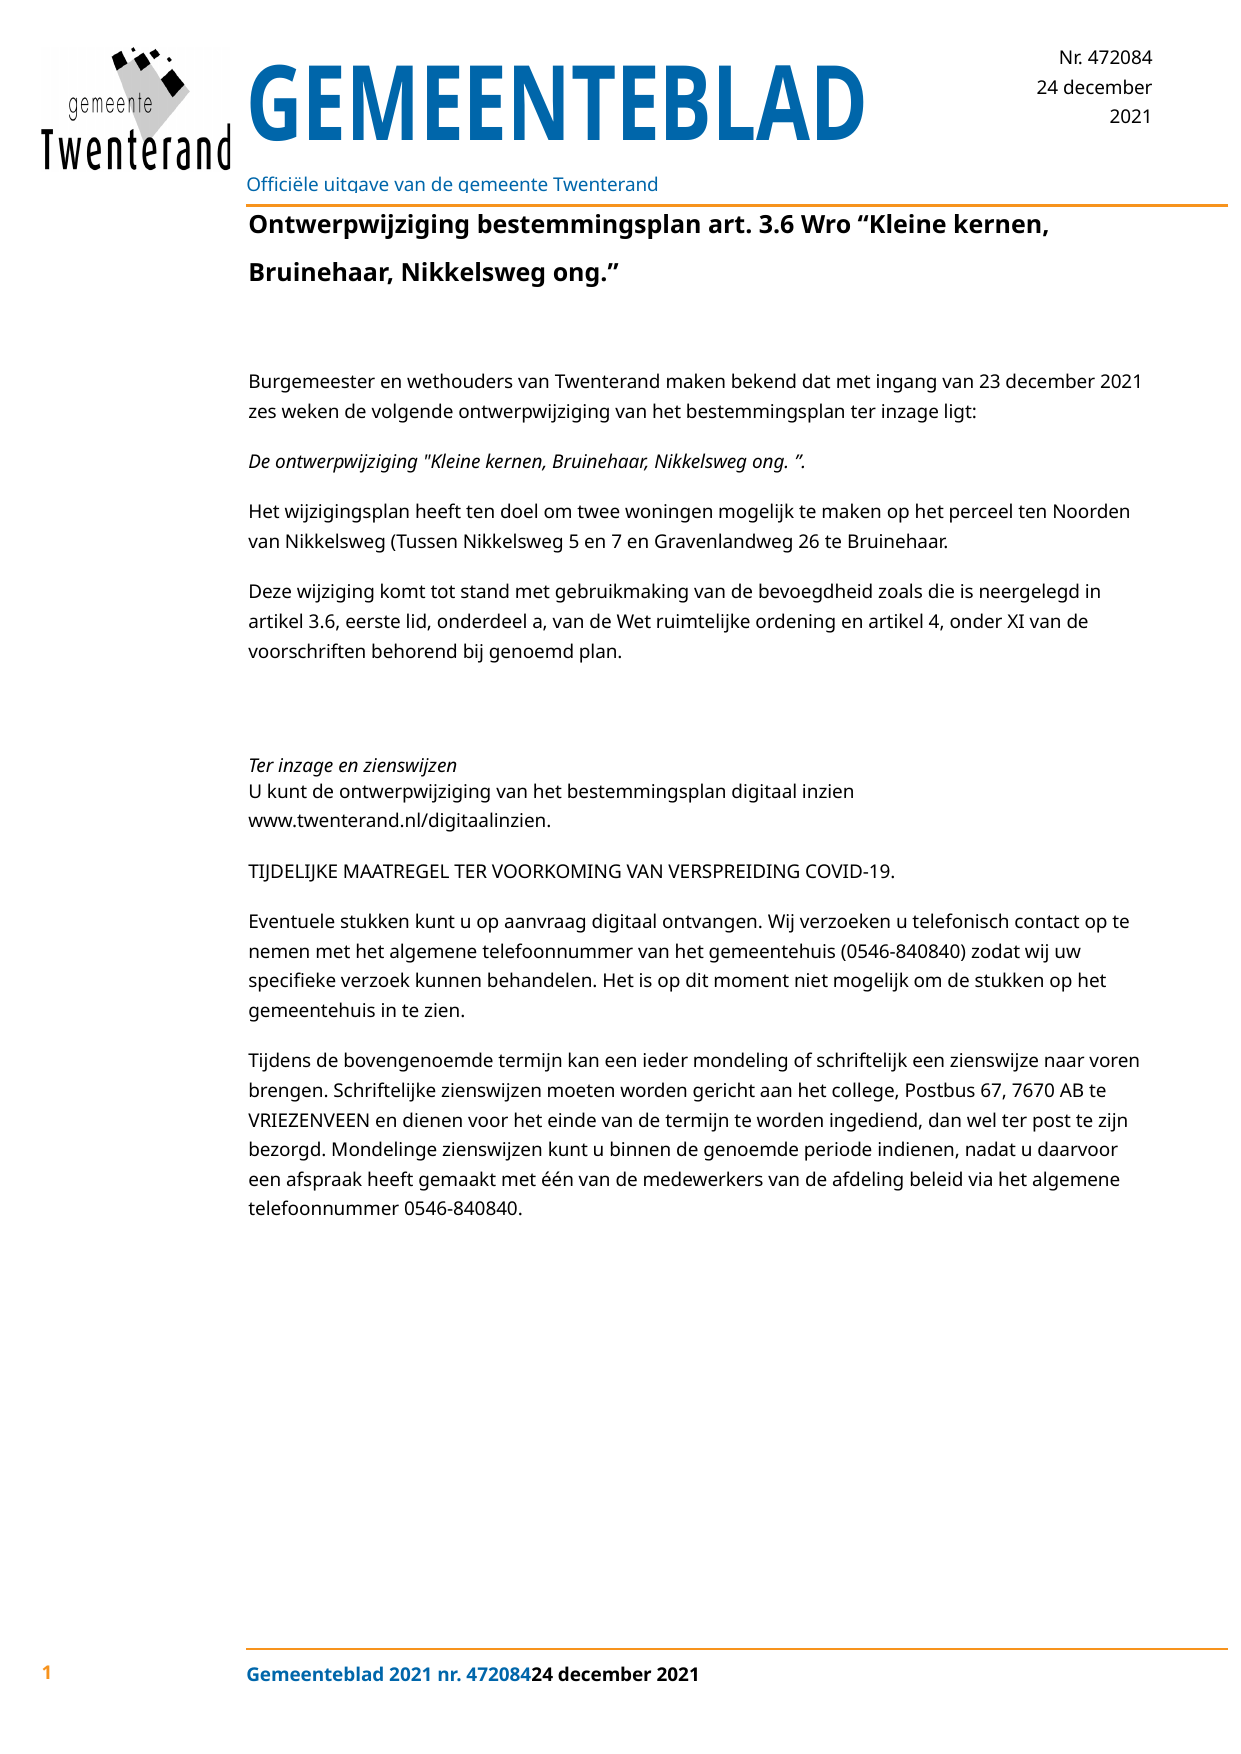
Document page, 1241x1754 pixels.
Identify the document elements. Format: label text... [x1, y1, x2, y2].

text Burgemeester en wethouders van Twenterand maken bekend dat met ingang van 23 december 2021 zes weken de volgende ontwerpwijziging van het bestemmingsplan ter inzage ligt: [248, 368, 1152, 424]
text U kunt de ontwerpwijziging van het bestemmingsplan digitaal inzien www.twenterand.nl/digitaalinzien. [248, 778, 1152, 833]
text Eventuele stukken kunt u op aanvraag digitaal ontvangen. Wij verzoeken u telefonisch contact op te nemen met het algemene telefoonnummer van het gemeentehuis (0546-840840) zodat wij uw specifieke verzoek kunnen behandelen. Het is op dit moment niet mogelijk om de stukken op het gemeentehuis in te zien. [248, 908, 1152, 1023]
text De ontwerpwijziging "Kleine kernen, Bruinehaar, Nikkelsweg ong. ”. [248, 448, 1152, 474]
text Het wijzigingsplan heeft ten doel om twee woningen mogelijk te maken op het perceel ten Noorden van Nikkelsweg (Tussen Nikkelsweg 5 en 7 en Gravenlandweg 26 te Bruinehaar. [248, 499, 1152, 554]
picture [41, 47, 231, 172]
text Ter inzage en zienswijzen [248, 752, 1152, 778]
text Deze wijziging komt tot stand met gebruikmaking van de bevoegdheid zoals die is neergelegd in artikel 3.6, eerste lid, onderdeel a, van de Wet ruimtelijke ordening en artikel 4, onder XI van de voorschriften behorend bij genoemd plan. [248, 579, 1152, 664]
text Ontwerpwijziging bestemmingsplan art. 3.6 Wro “Kleine kernen, Bruinehaar, Nikkelsweg ong.” [248, 207, 1152, 288]
text Tijdens de bovengenoemde termijn kan een ieder mondeling of schriftelijk een zienswijze naar voren brengen. Schriftelijke zienswijzen moeten worden gericht aan het college, Postbus 67, 7670 AB te VRIEZENVEEN en dienen voor het einde van de termijn te worden ingediend, dan wel ter post te zijn bezorgd. Mondelinge zienswijzen kunt u binnen de genoemde periode indienen, nadat u daarvoor een afspraak heeft gemaakt met één van de medewerkers van de afdeling beleid via het algemene telefoonnummer 0546-840840. [248, 1048, 1152, 1221]
text TIJDELIJKE MAATREGEL TER VOORKOMING VAN VERSPREIDING COVID-19. [248, 858, 1152, 884]
